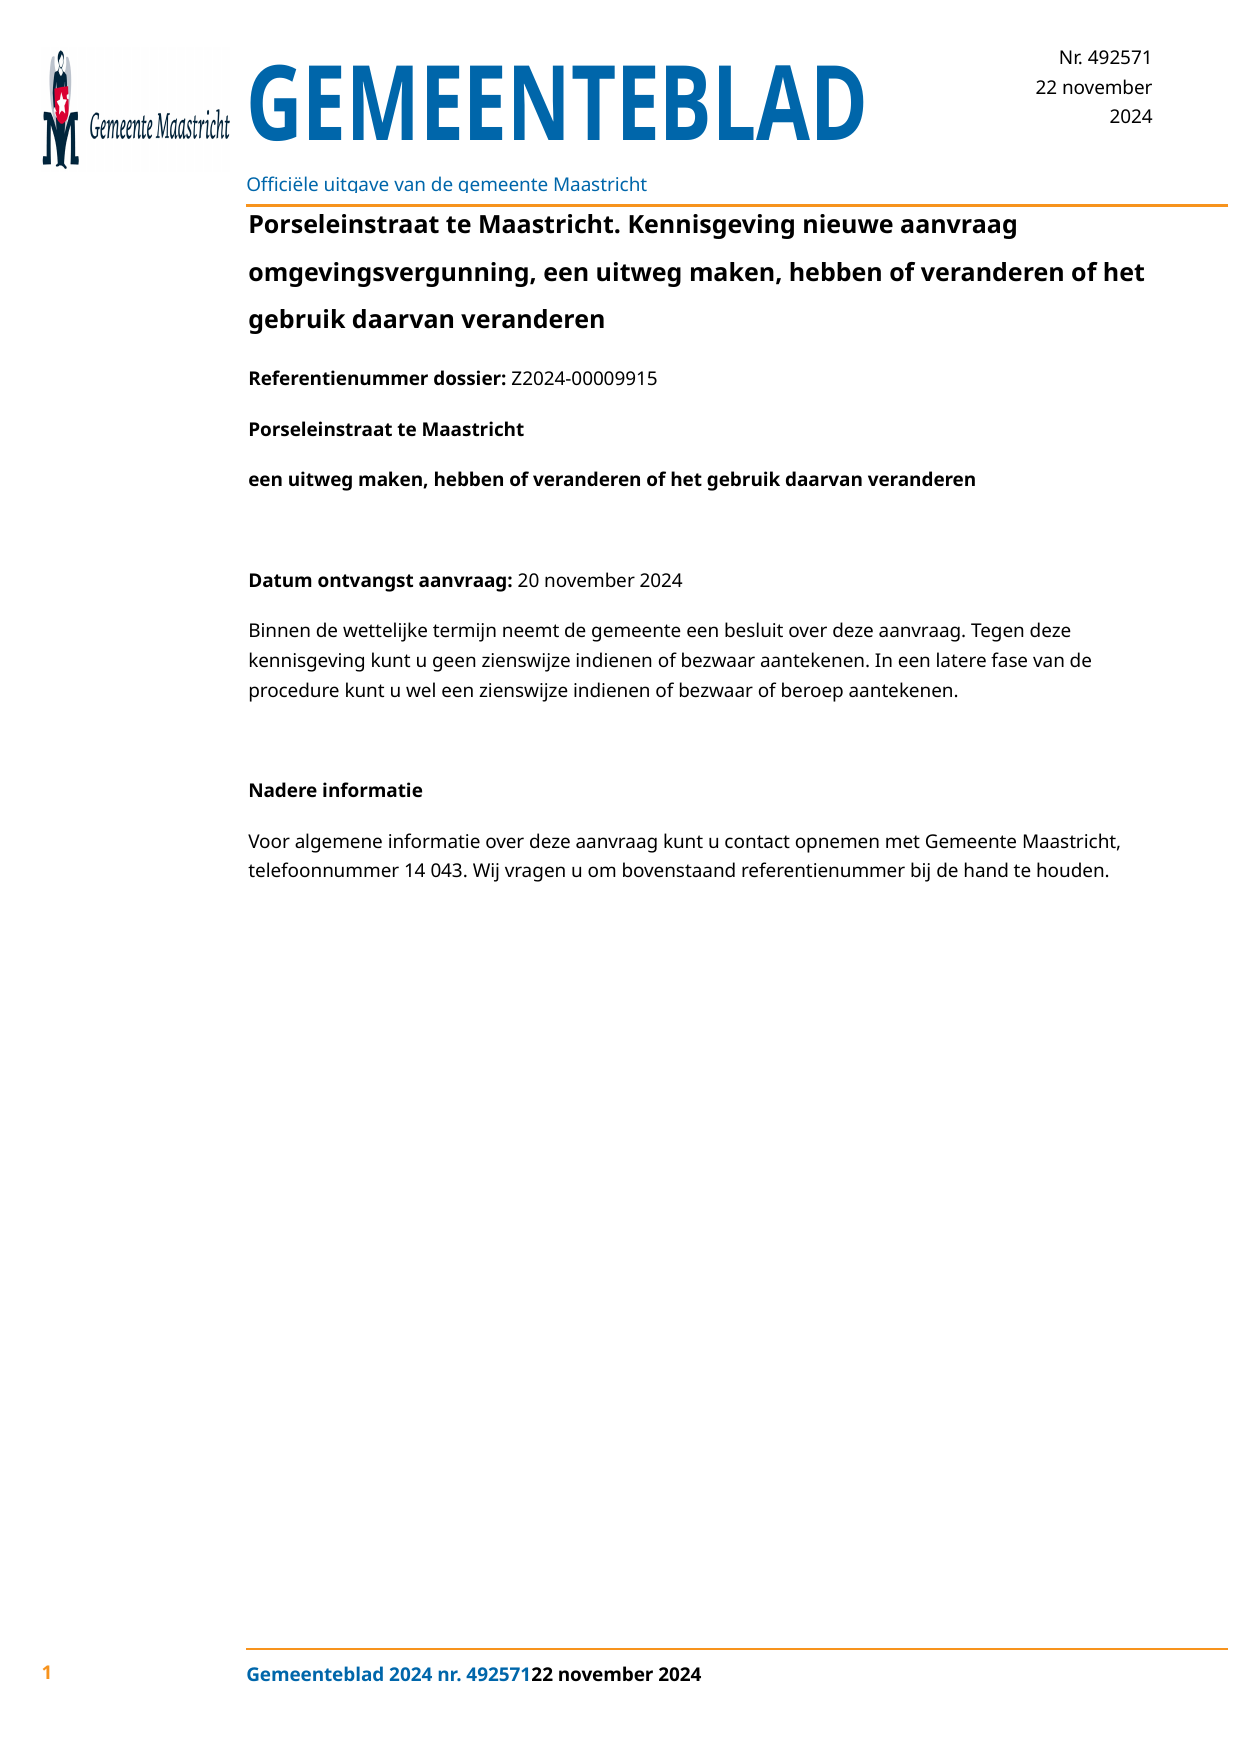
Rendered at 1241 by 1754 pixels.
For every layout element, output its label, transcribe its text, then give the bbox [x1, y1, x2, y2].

text Porseleinstraat te Maastricht. Kennisgeving nieuwe aanvraag omgevingsvergunning, een uitweg maken, hebben of veranderen of het gebruik daarvan veranderen [248, 207, 1152, 336]
text Binnen de wettelijke termijn neemt de gemeente een besluit over deze aanvraag. Tegen deze kennisgeving kunt u geen zienswijze indienen of bezwaar aantekenen. In een latere fase van de procedure kunt u wel een zienswijze indienen of bezwaar of beroep aantekenen. [248, 618, 1152, 702]
text Porseleinstraat te Maastricht [248, 416, 1152, 442]
text een uitweg maken, hebben of veranderen of het gebruik daarvan veranderen [248, 466, 1152, 492]
text Datum ontvangst aanvraag: 20 november 2024 [248, 567, 1152, 593]
picture [41, 47, 231, 172]
text Nadere informatie [248, 778, 1152, 803]
text Referentienummer dossier: Z2024-00009915 [248, 366, 1152, 391]
text Voor algemene informatie over deze aanvraag kunt u contact opnemen met Gemeente Maastricht, telefoonnummer 14 043. Wij vragen u om bovenstaand referentienummer bij de hand te houden. [248, 828, 1152, 883]
